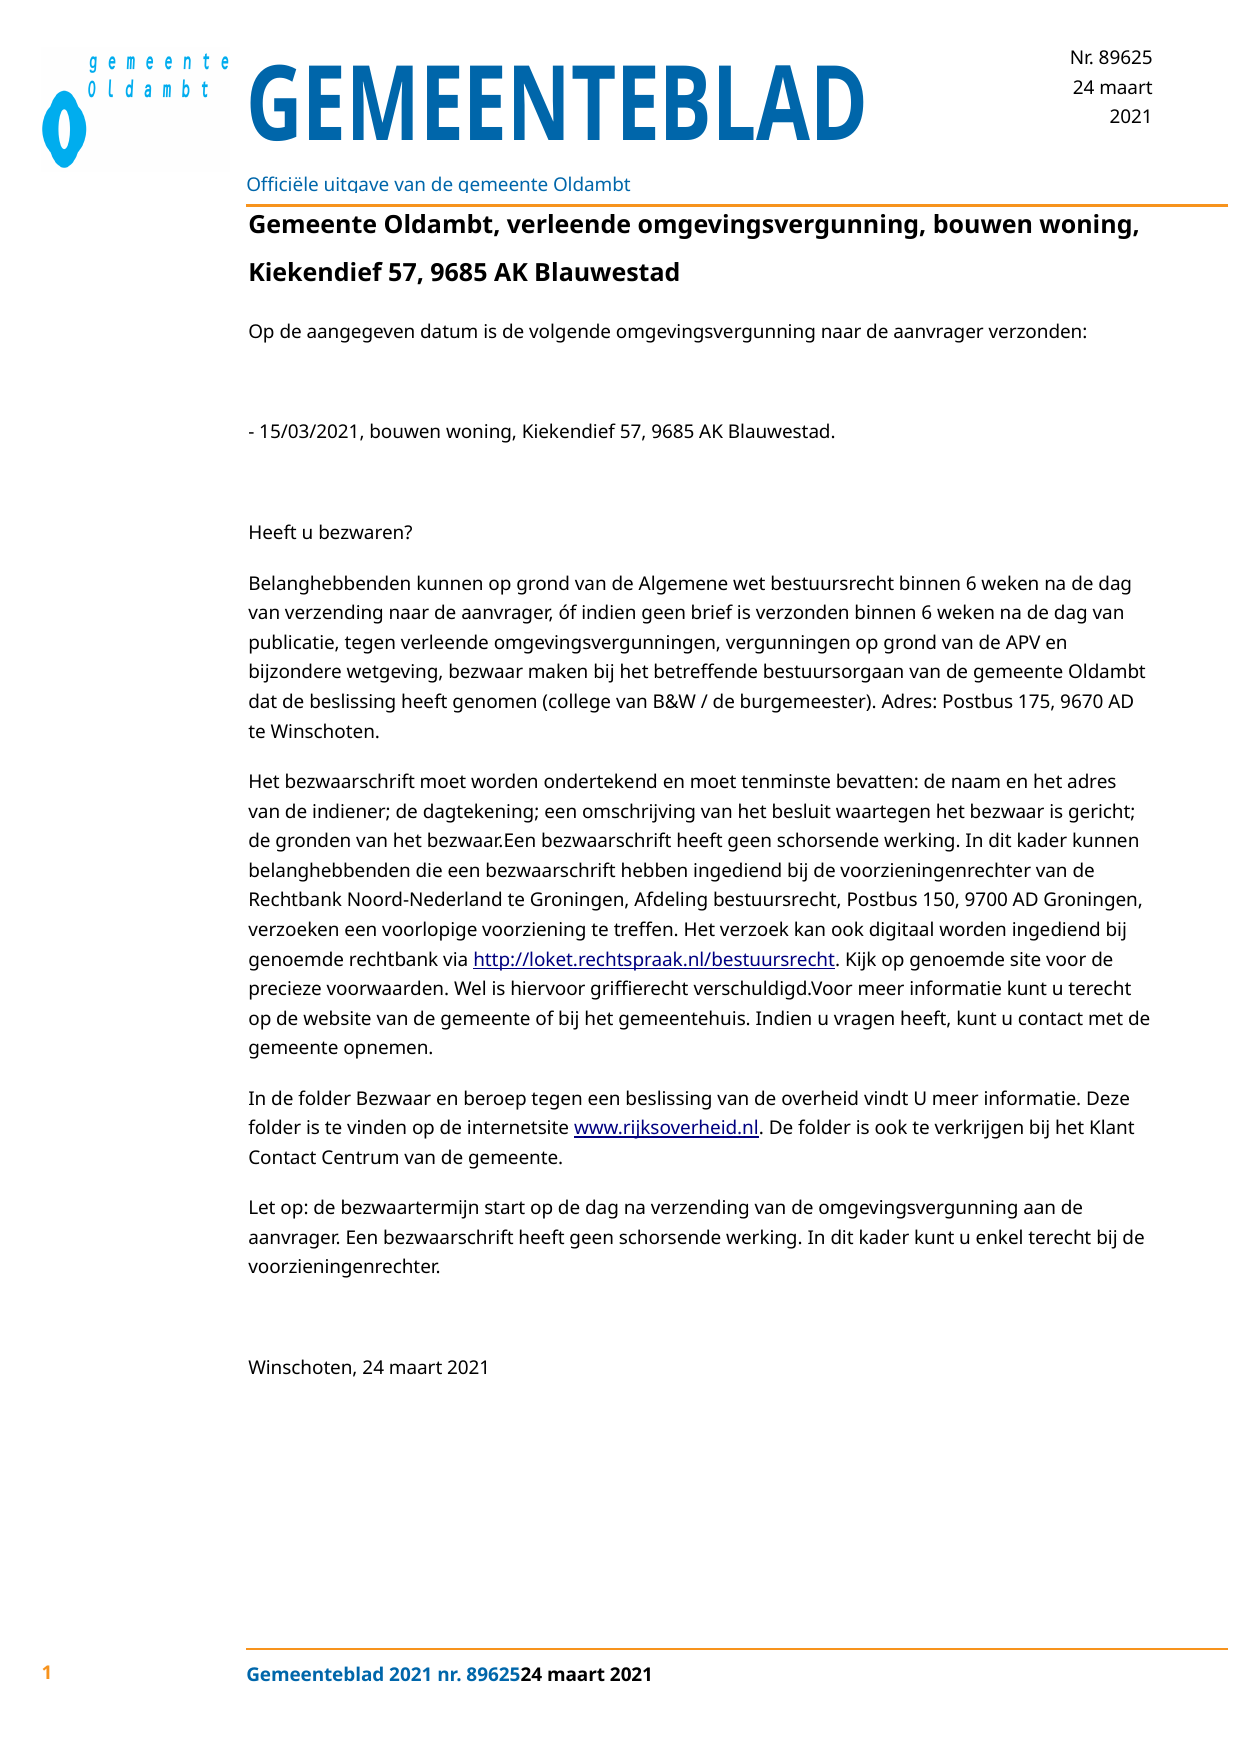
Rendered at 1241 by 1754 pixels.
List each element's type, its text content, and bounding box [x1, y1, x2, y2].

text Het bezwaarschrift moet worden ondertekend en moet tenminste bevatten: de naam en het adres van de indiener; de dagtekening; een omschrijving van het besluit waartegen het bezwaar is gericht; de gronden van het bezwaar.Een bezwaarschrift heeft geen schorsende werking. In dit kader kunnen belanghebbenden die een bezwaarschrift hebben ingediend bij de voorzieningenrechter van de Rechtbank Noord-Nederland te Groningen, Afdeling bestuursrecht, Postbus 150, 9700 AD Groningen, verzoeken een voorlopige voorziening te treffen. Het verzoek kan ook digitaal worden ingediend bij genoemde rechtbank via http://loket.rechtspraak.nl/bestuursrecht. Kijk op genoemde site voor de precieze voorwaarden. Wel is hiervoor griffierecht verschuldigd.Voor meer informatie kunt u terecht op de website van de gemeente of bij het gemeentehuis. Indien u vragen heeft, kunt u contact met de gemeente opnemen. [248, 768, 1152, 1060]
text Gemeente Oldambt, verleende omgevingsvergunning, bouwen woning, Kiekendief 57, 9685 AK Blauwestad [248, 207, 1152, 288]
picture [41, 47, 231, 172]
text - 15/03/2021, bouwen woning, Kiekendief 57, 9685 AK Blauwestad. [248, 419, 1152, 444]
text Let op: de bezwaartermijn start op de dag na verzending van de omgevingsvergunning aan de aanvrager. Een bezwaarschrift heeft geen schorsende werking. In dit kader kunt u enkel terecht bij de voorzieningenrechter. [248, 1194, 1152, 1279]
text Op de aangegeven datum is de volgende omgevingsvergunning naar de aanvrager verzonden: [248, 318, 1152, 344]
text In de folder Bezwaar en beroep tegen een beslissing van de overheid vindt U meer informatie. Deze folder is te vinden op de internetsite www.rijksoverheid.nl. De folder is ook te verkrijgen bij het Klant Contact Centrum van de gemeente. [248, 1085, 1152, 1170]
text Heeft u bezwaren? [248, 519, 1152, 545]
text Belanghebbenden kunnen op grond van de Algemene wet bestuursrecht binnen 6 weken na de dag van verzending naar de aanvrager, óf indien geen brief is verzonden binnen 6 weken na de dag van publicatie, tegen verleende omgevingsvergunningen, vergunningen op grond van de APV en bijzondere wetgeving, bezwaar maken bij het betreffende bestuursorgaan van de gemeente Oldambt dat de beslissing heeft genomen (college van B&W / de burgemeester). Adres: Postbus 175, 9670 AD te Winschoten. [248, 570, 1152, 744]
text Winschoten, 24 maart 2021 [248, 1354, 1152, 1380]
